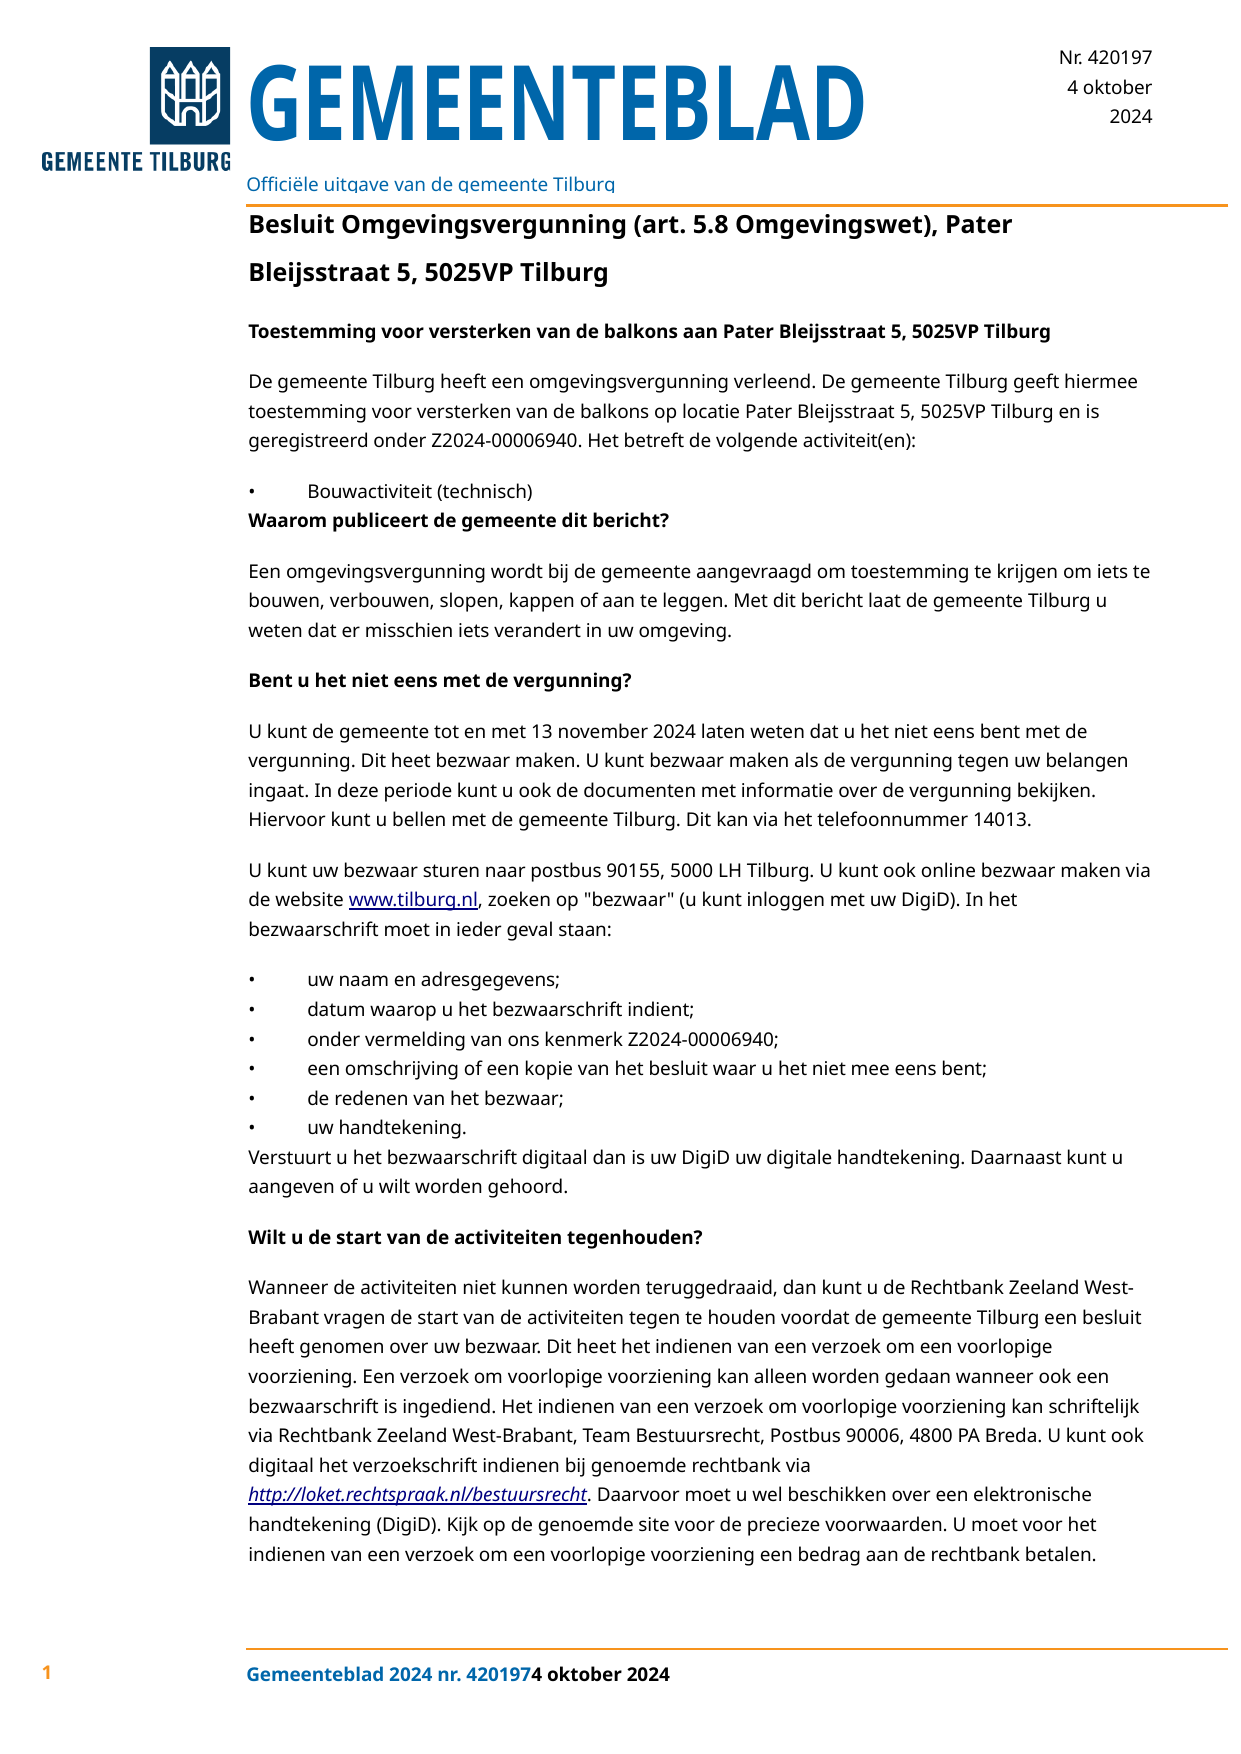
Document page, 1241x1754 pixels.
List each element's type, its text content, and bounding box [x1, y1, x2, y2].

text U kunt uw bezwaar sturen naar postbus 90155, 5000 LH Tilburg. U kunt ook online bezwaar maken via de website www.tilburg.nl, zoeken op "bezwaar" (u kunt inloggen met uw DigiD). In het bezwaarschrift moet in ieder geval staan: [248, 857, 1152, 942]
text Waarom publiceert de gemeente dit bericht? [248, 507, 1152, 533]
text U kunt de gemeente tot en met 13 november 2024 laten weten dat u het niet eens bent met de vergunning. Dit heet bezwaar maken. U kunt bezwaar maken als de vergunning tegen uw belangen ingaat. In deze periode kunt u ook de documenten met informatie over de vergunning bekijken. Hiervoor kunt u bellen met de gemeente Tilburg. Dit kan via het telefoonnummer 14013. [248, 718, 1152, 832]
text Toestemming voor versterken van de balkons aan Pater Bleijsstraat 5, 5025VP Tilburg [248, 318, 1152, 344]
list de redenen van het bezwaar; [248, 1085, 1152, 1111]
text Besluit Omgevingsvergunning (art. 5.8 Omgevingswet), Pater Bleijsstraat 5, 5025VP Tilburg [248, 207, 1152, 288]
list een omschrijving of een kopie van het besluit waar u het niet mee eens bent; [248, 1055, 1152, 1081]
text Een omgevingsvergunning wordt bij de gemeente aangevraagd om toestemming te krijgen om iets te bouwen, verbouwen, slopen, kappen of aan te leggen. Met dit bericht laat de gemeente Tilburg u weten dat er misschien iets verandert in uw omgeving. [248, 558, 1152, 643]
list datum waarop u het bezwaarschrift indient; [248, 996, 1152, 1022]
list onder vermelding van ons kenmerk Z2024-00006940; [248, 1026, 1152, 1052]
text De gemeente Tilburg heeft een omgevingsvergunning verleend. De gemeente Tilburg geeft hiermee toestemming voor versterken van de balkons op locatie Pater Bleijsstraat 5, 5025VP Tilburg en is geregistreerd onder Z2024-00006940. Het betreft de volgende activiteit(en): [248, 368, 1152, 453]
list uw naam en adresgegevens; [248, 967, 1152, 992]
text Wanneer de activiteiten niet kunnen worden teruggedraaid, dan kunt u de Rechtbank Zeeland West-Brabant vragen de start van de activiteiten tegen te houden voordat de gemeente Tilburg een besluit heeft genomen over uw bezwaar. Dit heet het indienen van een verzoek om een voorlopige voorziening. Een verzoek om voorlopige voorziening kan alleen worden gedaan wanneer ook een bezwaarschrift is ingediend. Het indienen van een verzoek om voorlopige voorziening kan schriftelijk via Rechtbank Zeeland West-Brabant, Team Bestuursrecht, Postbus 90006, 4800 PA Breda. U kunt ook digitaal het verzoekschrift indienen bij genoemde rechtbank via http://loket.rechtspraak.nl/bestuursrecht. Daarvoor moet u wel beschikken over een elektronische handtekening (DigiD). Kijk op de genoemde site voor de precieze voorwaarden. U moet voor het indienen van een verzoek om een voorlopige voorziening een bedrag aan de rechtbank betalen. [248, 1274, 1152, 1567]
list Bouwactiviteit (technisch) [248, 478, 1152, 504]
text Verstuurt u het bezwaarschrift digitaal dan is uw DigiD uw digitale handtekening. Daarnaast kunt u aangeven of u wilt worden gehoord. [248, 1144, 1152, 1199]
list uw handtekening. [248, 1114, 1152, 1140]
text Wilt u de start van de activiteiten tegenhouden? [248, 1224, 1152, 1250]
text Bent u het niet eens met de vergunning? [248, 667, 1152, 693]
picture [41, 47, 231, 172]
